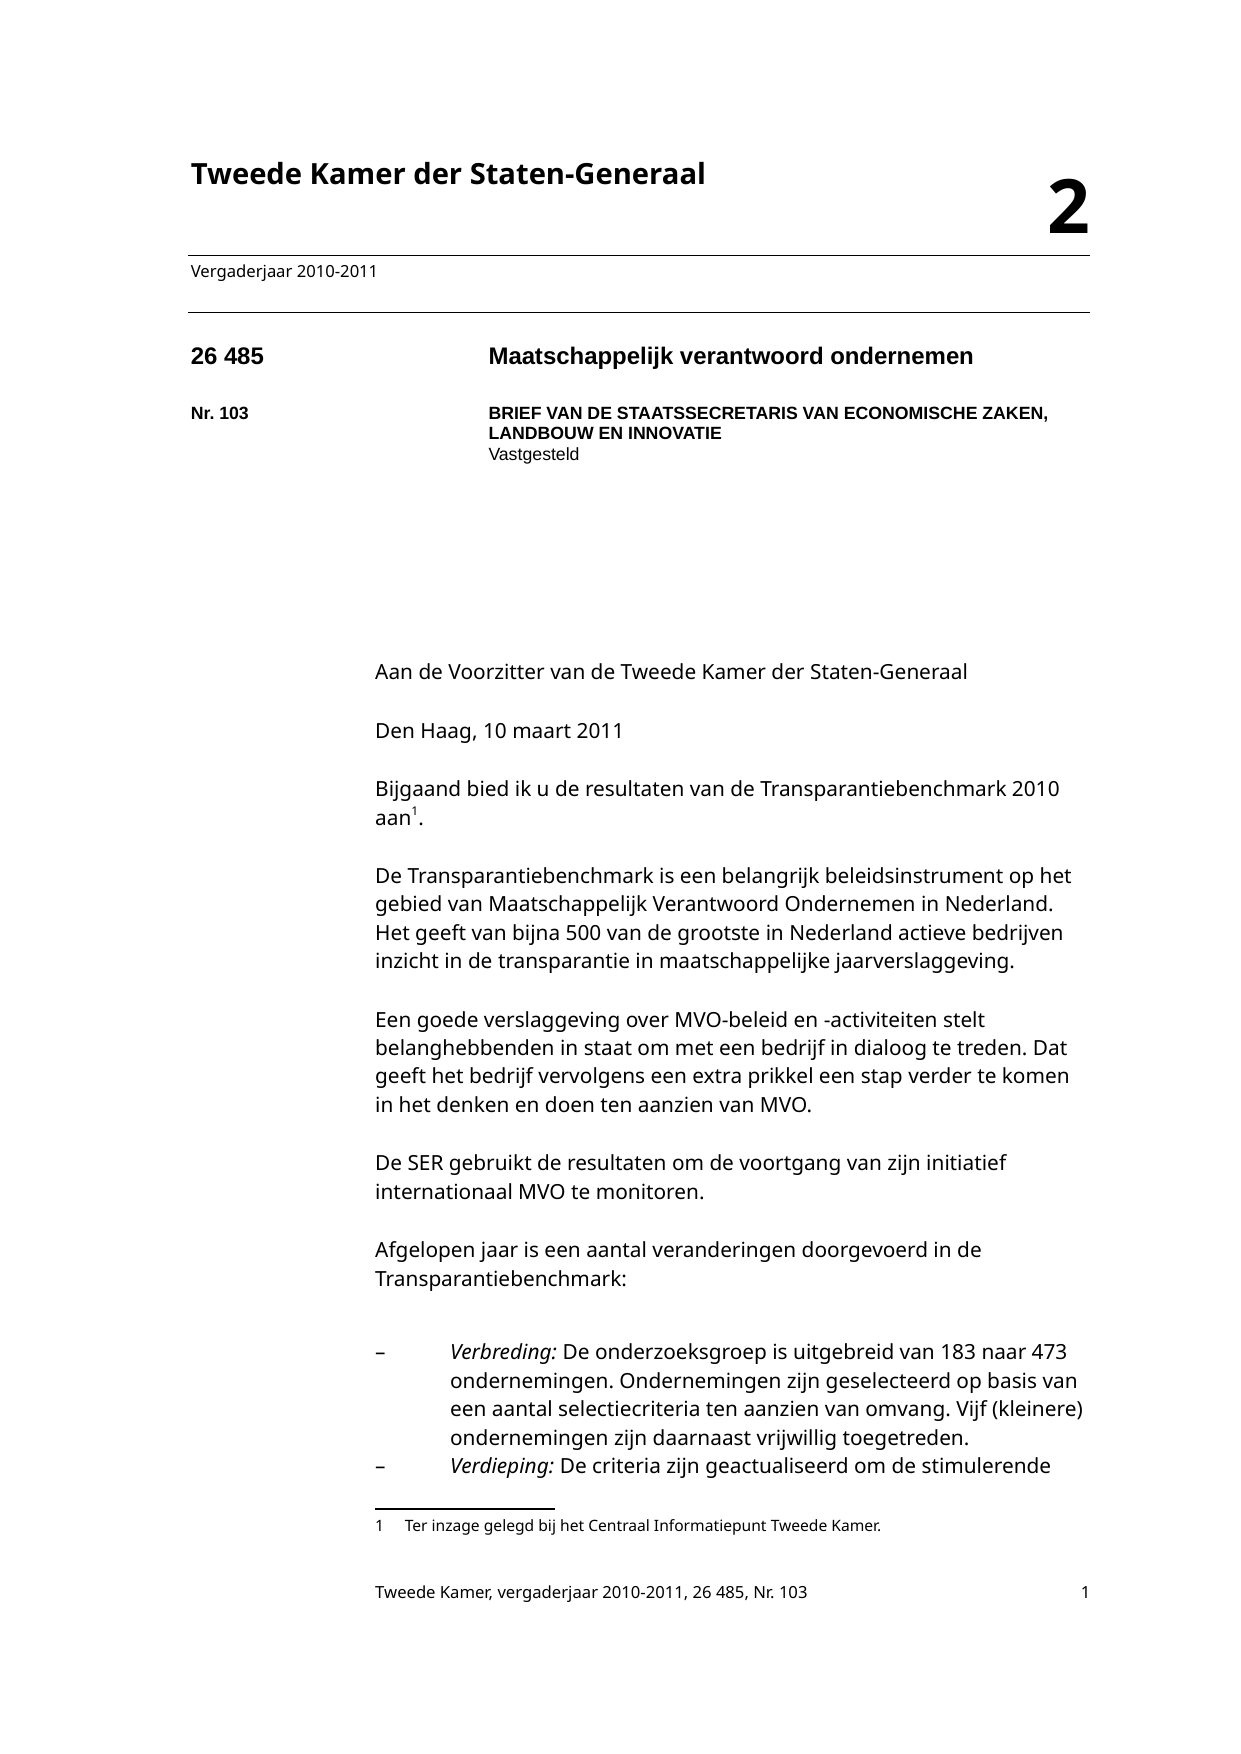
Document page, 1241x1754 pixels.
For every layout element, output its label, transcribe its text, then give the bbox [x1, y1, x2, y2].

list Verdieping: De criteria zijn geactualiseerd om de stimulerende [375, 1451, 1090, 1479]
text Ter inzage gelegd bij het Centraal Informatiepunt Tweede Kamer. [375, 1508, 1090, 1536]
table_cell 26 485 [188, 339, 485, 399]
table_cell [485, 313, 1090, 339]
text Den Haag, 10 maart 2011 [375, 716, 1090, 744]
text De SER gebruikt de resultaten om de voortgang van zijn initiatief internationaal MVO te monitoren. [375, 1148, 1090, 1205]
text De Transparantiebenchmark is een belangrijk beleidsinstrument op het gebied van Maatschappelijk Verantwoord Ondernemen in Nederland. Het geeft van bijna 500 van de grootste in Nederland actieve bedrijven inzicht in de transparantie in maatschappelijke jaarverslaggeving. [375, 861, 1090, 975]
table_header Tweede Kamer der Staten-Generaal [188, 150, 909, 255]
table_header 2 [910, 150, 1090, 255]
table_cell BRIEF VAN DE STAATSSECRETARIS VAN ECONOMISCHE ZAKEN, LANDBOUW EN INNOVATIE Vastgesteld [485, 399, 1090, 539]
text Aan de Voorzitter van de Tweede Kamer der Staten-Generaal [375, 657, 1090, 686]
list Verbreding: De onderzoeksgroep is uitgebreid van 183 naar 473 ondernemingen. Ondernemingen zijn geselecteerd op basis van een aantal selectiecriteria ten aanzien van omvang. Vijf (kleinere) ondernemingen zijn daarnaast vrijwillig toegetreden. [375, 1337, 1090, 1451]
table_cell Vergaderjaar 2010-2011 [188, 256, 485, 312]
table_cell [188, 313, 485, 339]
table_cell Maatschappelijk verantwoord ondernemen [485, 339, 1090, 399]
table_cell [485, 256, 1090, 312]
text Bijgaand bied ik u de resultaten van de Transparantiebenchmark 2010 aan. [375, 774, 1090, 831]
text Een goede verslaggeving over MVO-beleid en -activiteiten stelt belanghebbenden in staat om met een bedrijf in dialoog te treden. Dat geeft het bedrijf vervolgens een extra prikkel een stap verder te komen in het denken en doen ten aanzien van MVO. [375, 1005, 1090, 1118]
table_cell Nr. 103 [188, 399, 485, 539]
text Afgelopen jaar is een aantal veranderingen doorgevoerd in de Transparantiebenchmark: [375, 1235, 1090, 1292]
